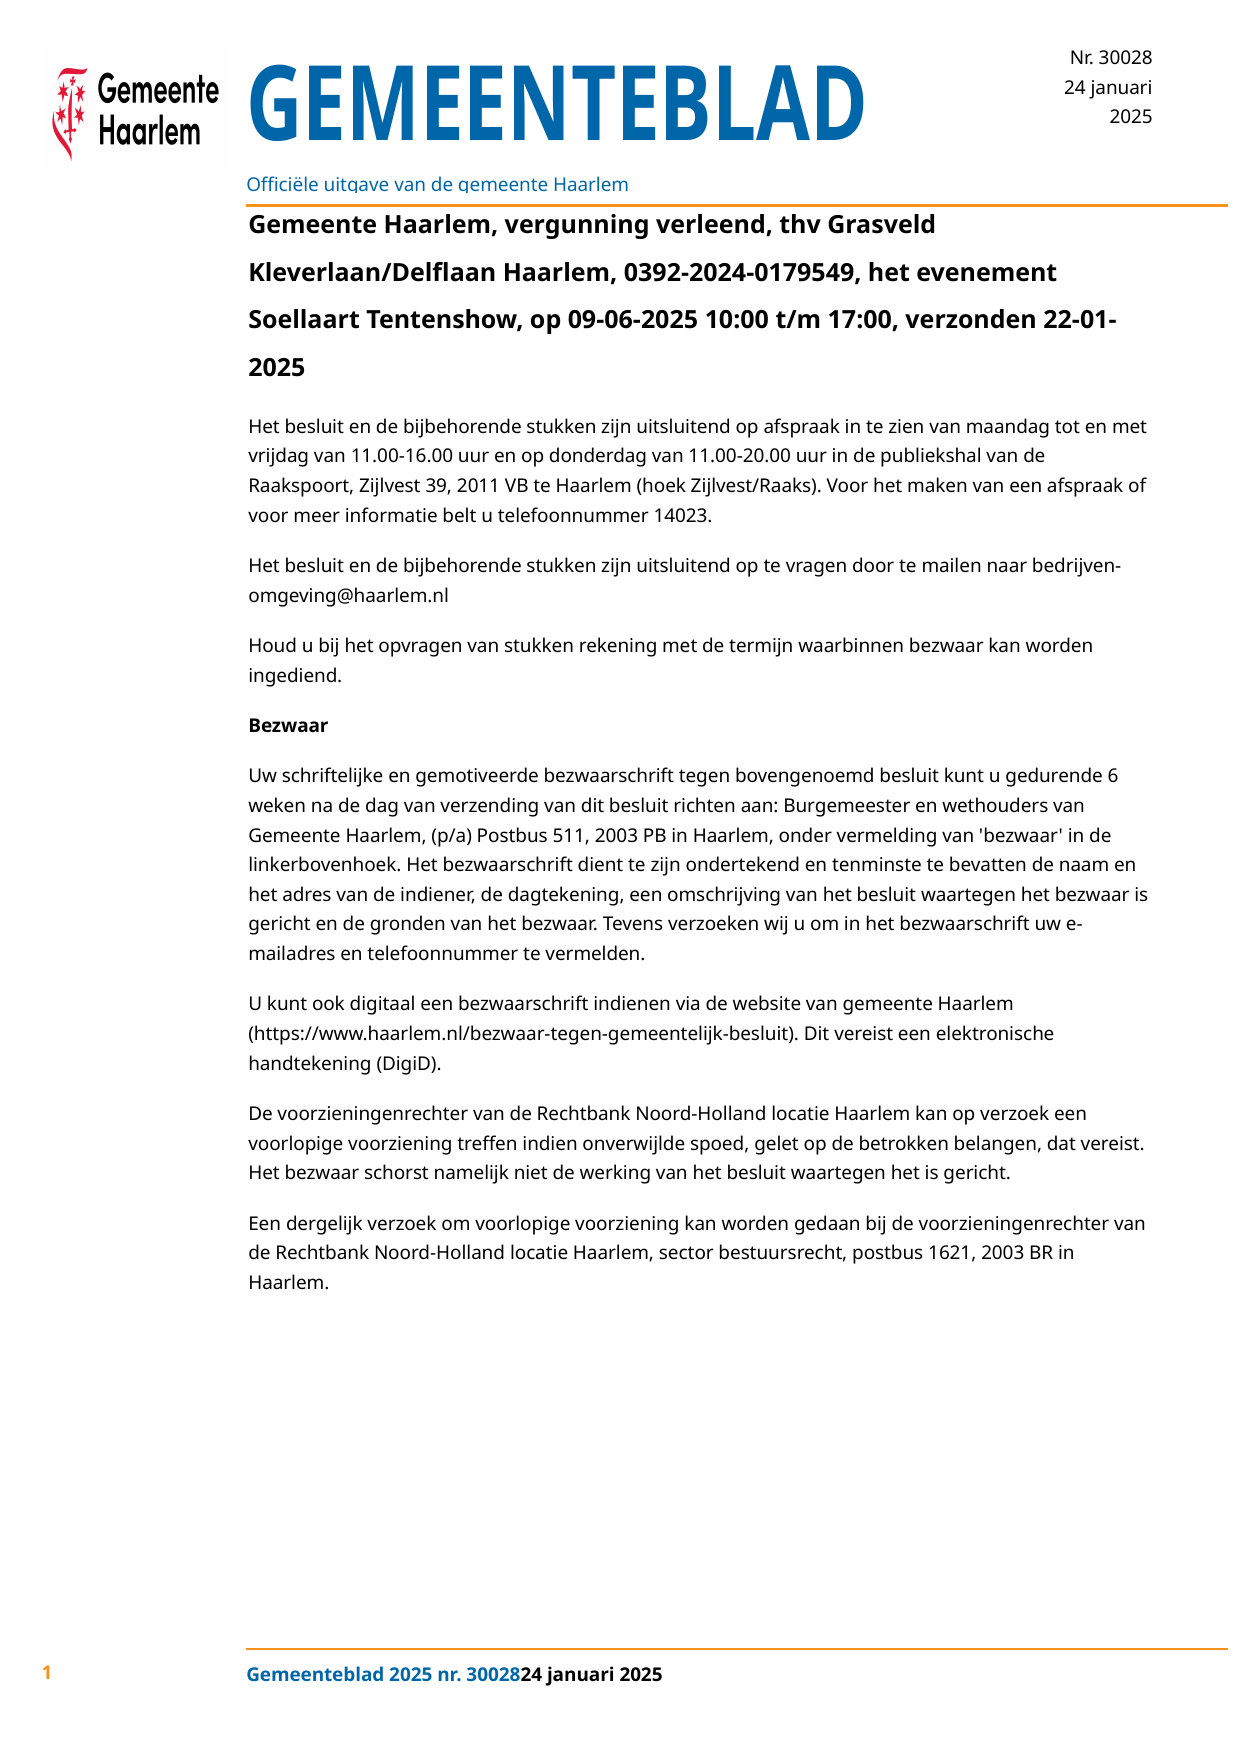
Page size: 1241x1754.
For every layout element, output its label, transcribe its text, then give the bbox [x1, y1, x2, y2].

text Het besluit en de bijbehorende stukken zijn uitsluitend op te vragen door te mailen naar bedrijven-omgeving@haarlem.nl [248, 552, 1152, 608]
text Gemeente Haarlem, vergunning verleend, thv Grasveld Kleverlaan/Delflaan Haarlem, 0392-2024-0179549, het evenement Soellaart Tentenshow, op 09-06-2025 10:00 t/m 17:00, verzonden 22-01-2025 [248, 207, 1152, 384]
text Houd u bij het opvragen van stukken rekening met de termijn waarbinnen bezwaar kan worden ingediend. [248, 632, 1152, 688]
text De voorzieningenrechter van de Rechtbank Noord-Holland locatie Haarlem kan op verzoek een voorlopige voorziening treffen indien onverwijlde spoed, gelet op de betrokken belangen, dat vereist. Het bezwaar schorst namelijk niet de werking van het besluit waartegen het is gericht. [248, 1100, 1152, 1185]
text Het besluit en de bijbehorende stukken zijn uitsluitend op afspraak in te zien van maandag tot en met vrijdag van 11.00-16.00 uur en op donderdag van 11.00-20.00 uur in de publiekshal van de Raakspoort, Zijlvest 39, 2011 VB te Haarlem (hoek Zijlvest/Raaks). Voor het maken van een afspraak of voor meer informatie belt u telefoonnummer 14023. [248, 413, 1152, 528]
picture [41, 47, 231, 172]
text Een dergelijk verzoek om voorlopige voorziening kan worden gedaan bij de voorzieningenrechter van de Rechtbank Noord-Holland locatie Haarlem, sector bestuursrecht, postbus 1621, 2003 BR in Haarlem. [248, 1210, 1152, 1295]
text U kunt ook digitaal een bezwaarschrift indienen via de website van gemeente Haarlem (https://www.haarlem.nl/bezwaar-tegen-gemeentelijk-besluit). Dit vereist een elektronische handtekening (DigiD). [248, 991, 1152, 1076]
text Uw schriftelijke en gemotiveerde bezwaarschrift tegen bovengenoemd besluit kunt u gedurende 6 weken na de dag van verzending van dit besluit richten aan: Burgemeester en wethouders van Gemeente Haarlem, (p/a) Postbus 511, 2003 PB in Haarlem, onder vermelding van 'bezwaar' in de linkerbovenhoek. Het bezwaarschrift dient te zijn ondertekend en tenminste te bevatten de naam en het adres van de indiener, de dagtekening, een omschrijving van het besluit waartegen het bezwaar is gericht en de gronden van het bezwaar. Tevens verzoeken wij u om in het bezwaarschrift uw e-mailadres en telefoonnummer te vermelden. [248, 763, 1152, 966]
text Bezwaar [248, 712, 1152, 738]
